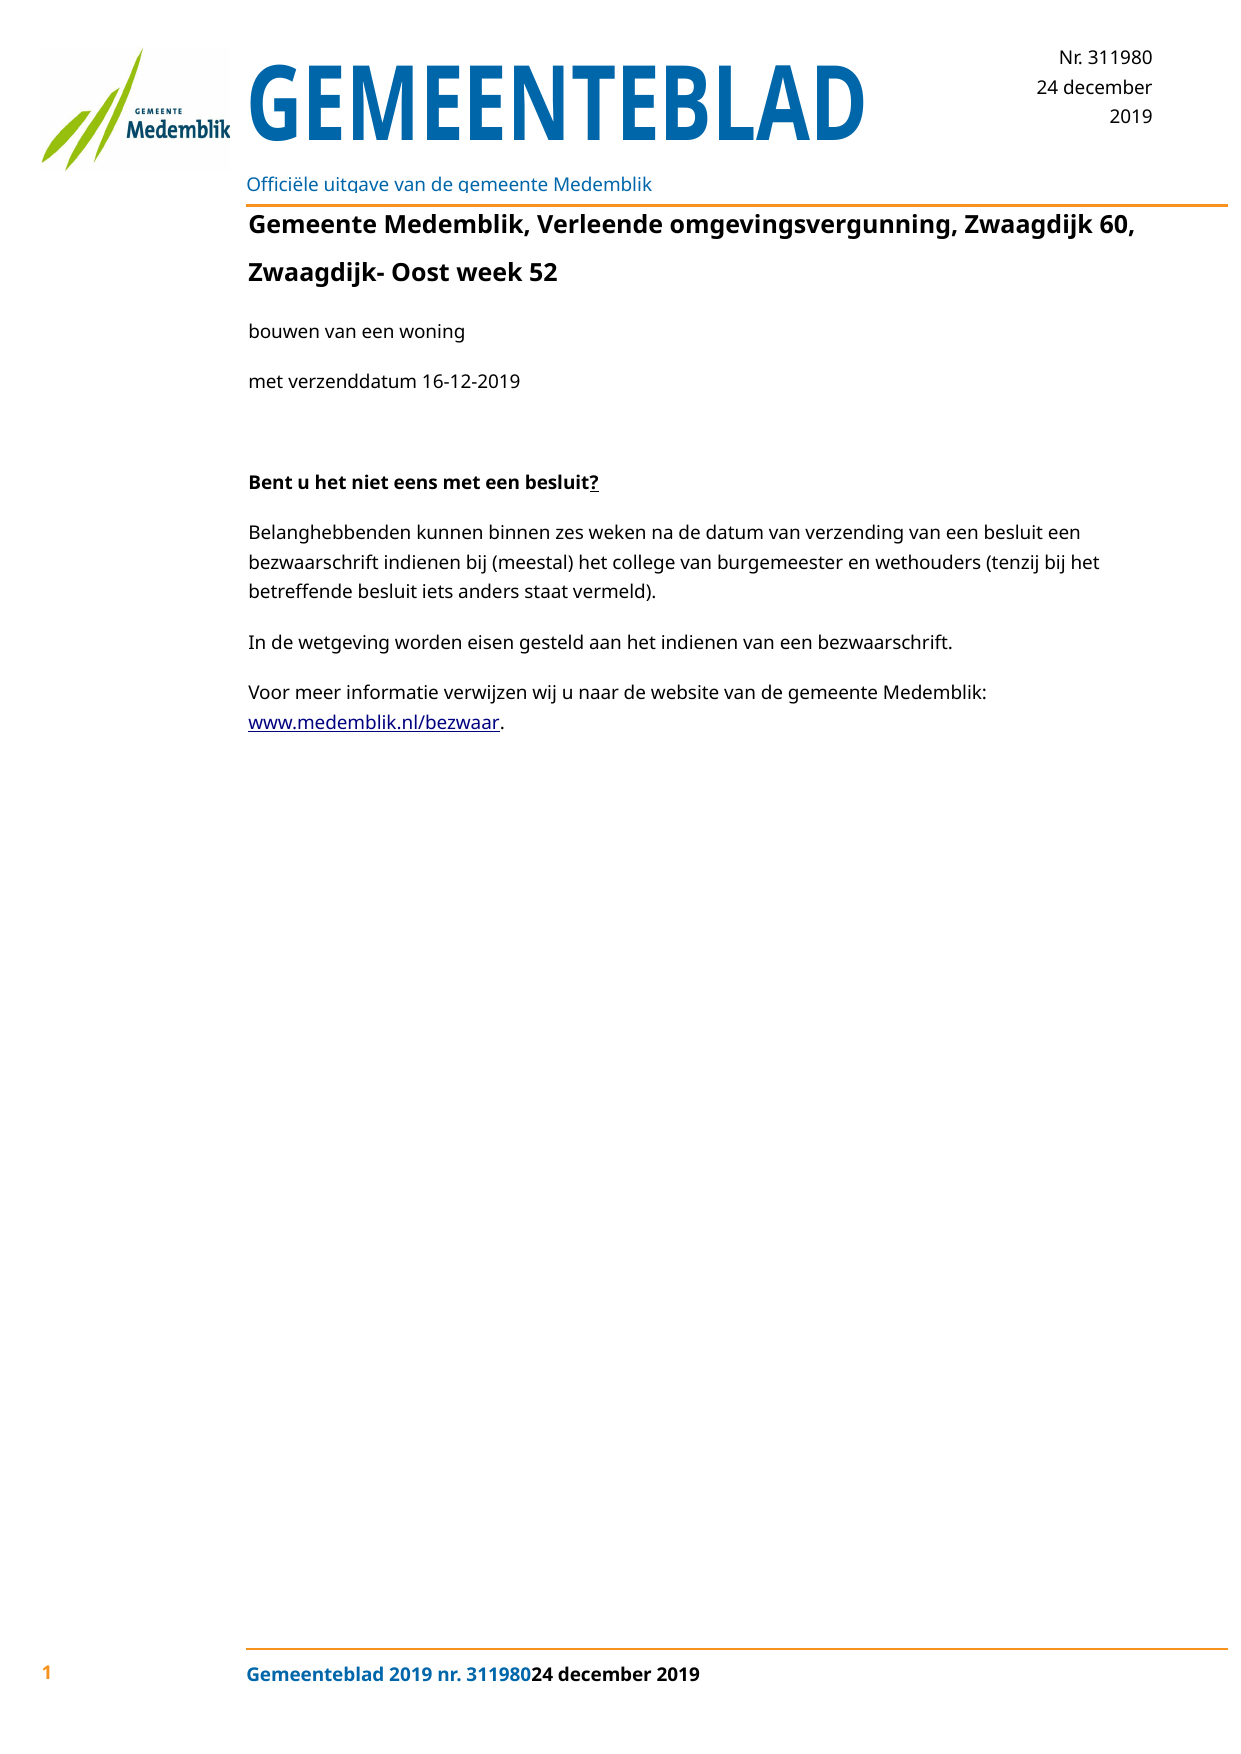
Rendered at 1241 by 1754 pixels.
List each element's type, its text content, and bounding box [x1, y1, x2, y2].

text met verzenddatum 16-12-2019 [248, 368, 1152, 394]
text In de wetgeving worden eisen gesteld aan het indienen van een bezwaarschrift. [248, 629, 1152, 655]
text Belanghebbenden kunnen binnen zes weken na de datum van verzending van een besluit een bezwaarschrift indienen bij (meestal) het college van burgemeester en wethouders (tenzij bij het betreffende besluit iets anders staat vermeld). [248, 519, 1152, 604]
text bouwen van een woning [248, 318, 1152, 344]
picture [41, 47, 231, 172]
text Bent u het niet eens met een besluit? [248, 469, 1152, 495]
text Voor meer informatie verwijzen wij u naar de website van de gemeente Medemblik: www.medemblik.nl/bezwaar. [248, 679, 1152, 735]
text Gemeente Medemblik, Verleende omgevingsvergunning, Zwaagdijk 60, Zwaagdijk- Oost week 52 [248, 207, 1152, 288]
